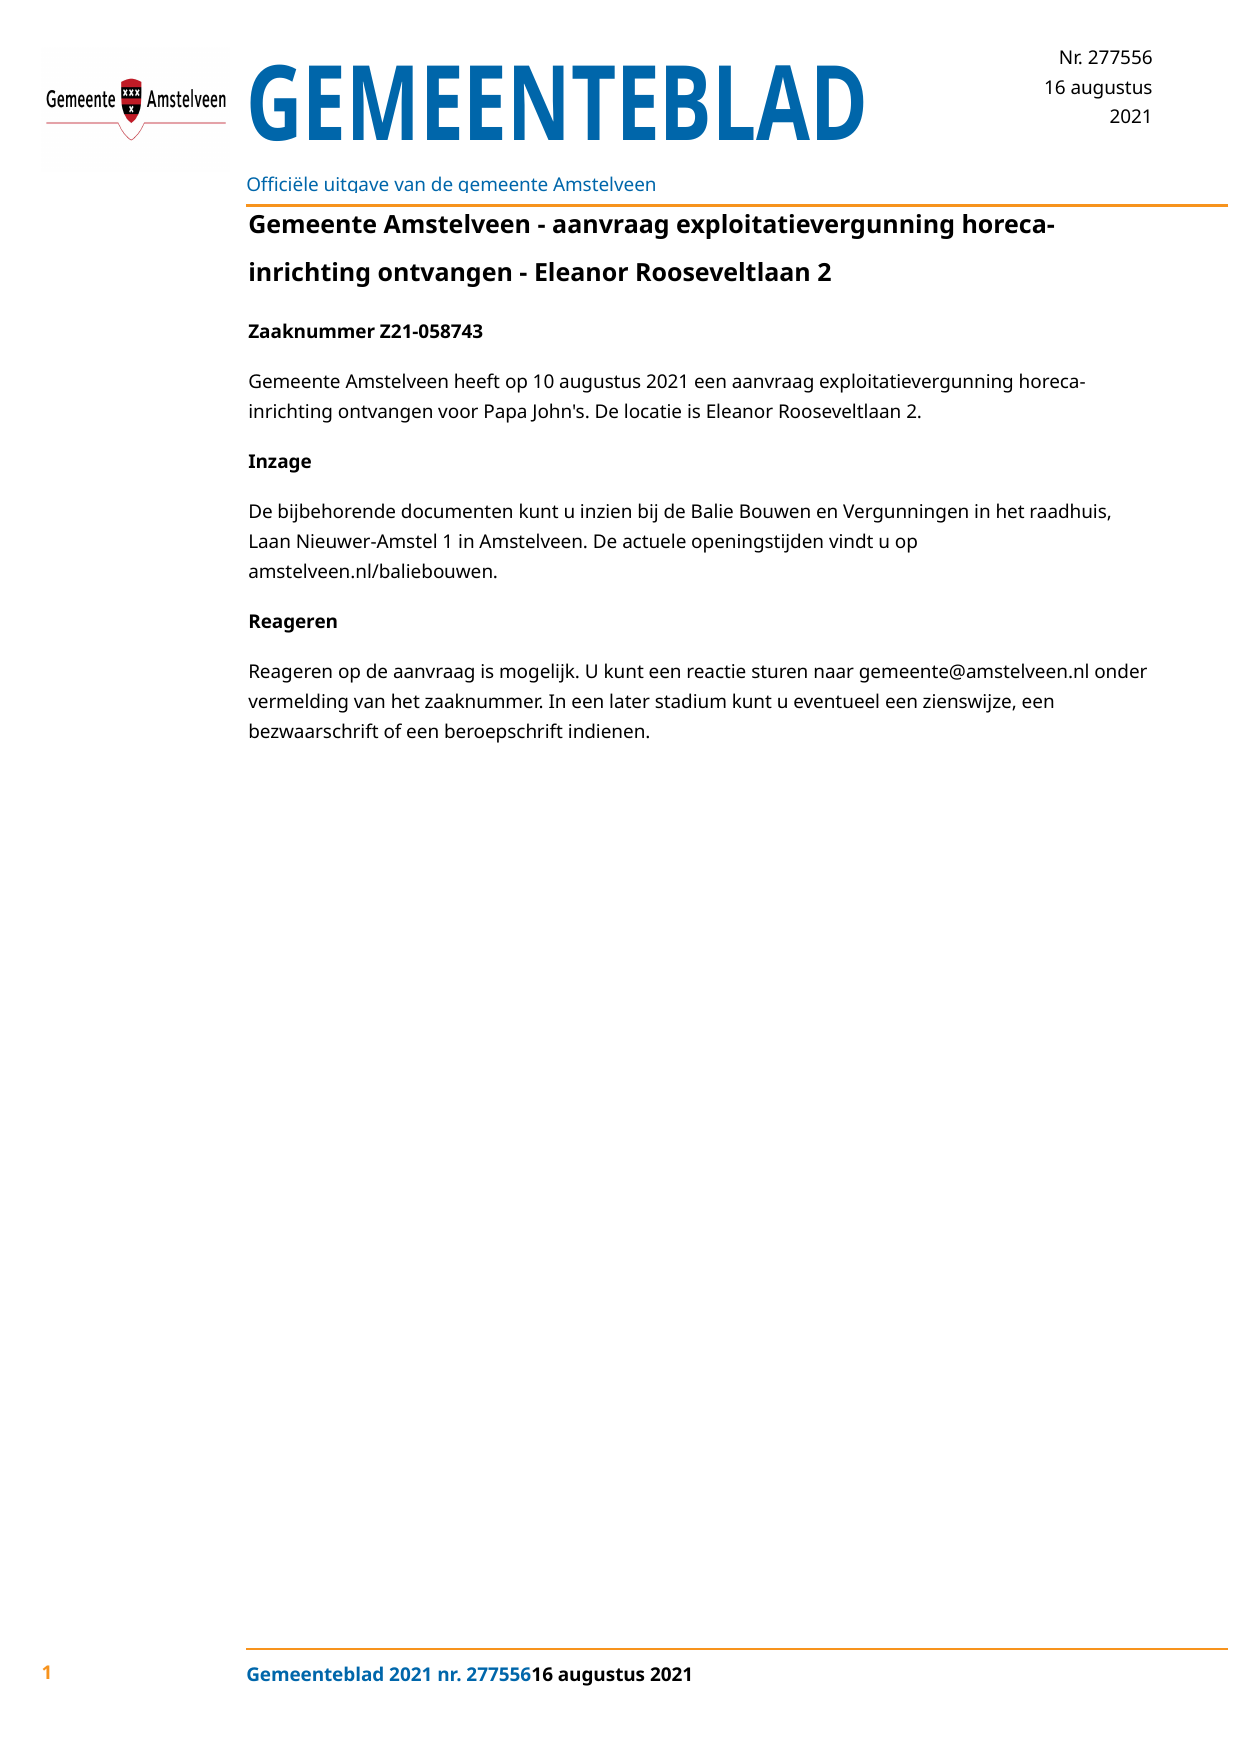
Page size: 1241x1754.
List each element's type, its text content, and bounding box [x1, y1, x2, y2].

text Zaaknummer Z21-058743 [248, 318, 1152, 344]
text Reageren op de aanvraag is mogelijk. U kunt een reactie sturen naar gemeente@amstelveen.nl onder vermelding van het zaaknummer. In een later stadium kunt u eventueel een zienswijze, een bezwaarschrift of een beroepschrift indienen. [248, 659, 1152, 744]
picture [41, 47, 231, 172]
text Inzage [248, 448, 1152, 474]
text Reageren [248, 608, 1152, 634]
text Gemeente Amstelveen - aanvraag exploitatievergunning horeca-inrichting ontvangen - Eleanor Rooseveltlaan 2 [248, 207, 1152, 288]
text De bijbehorende documenten kunt u inzien bij de Balie Bouwen en Vergunningen in het raadhuis, Laan Nieuwer-Amstel 1 in Amstelveen. De actuele openingstijden vindt u op amstelveen.nl/baliebouwen. [248, 499, 1152, 584]
text Gemeente Amstelveen heeft op 10 augustus 2021 een aanvraag exploitatievergunning horeca-inrichting ontvangen voor Papa John's. De locatie is Eleanor Rooseveltlaan 2. [248, 368, 1152, 424]
